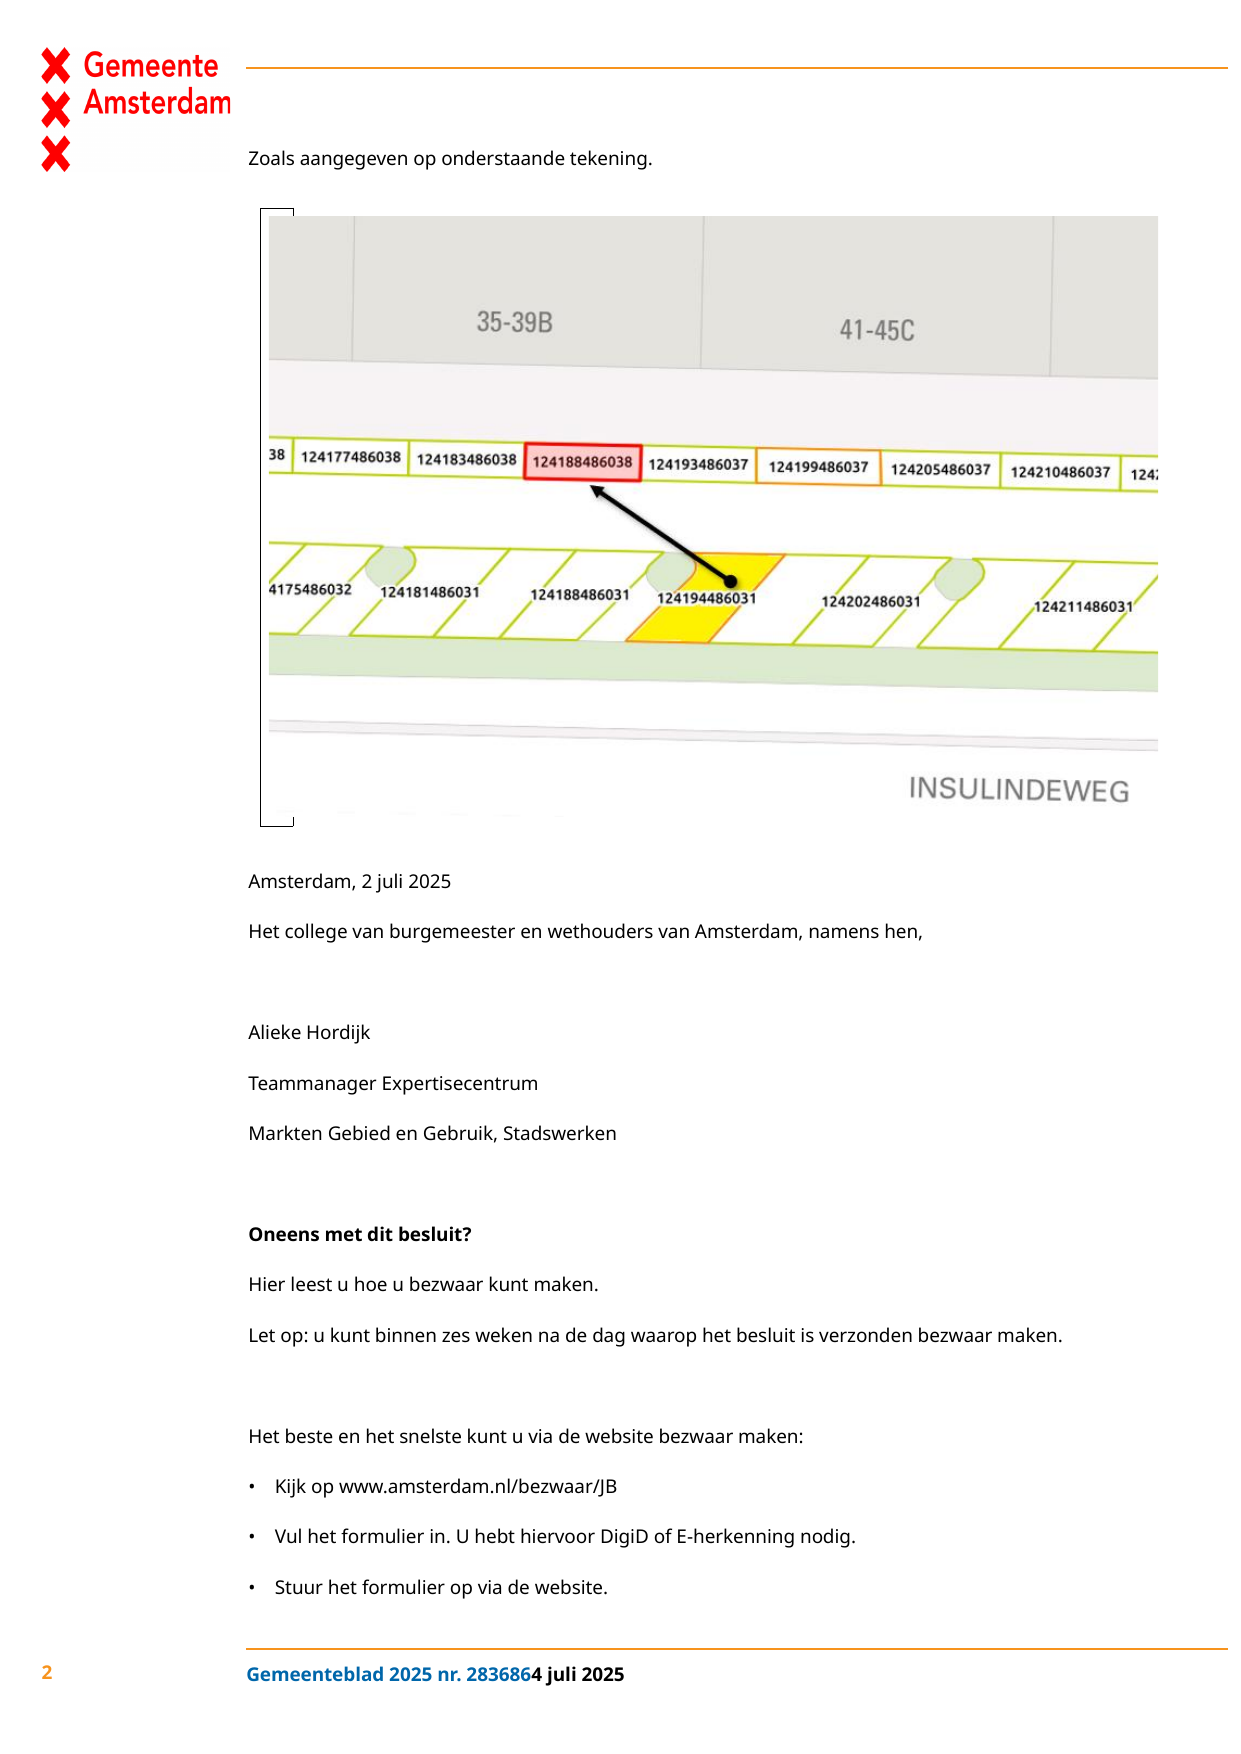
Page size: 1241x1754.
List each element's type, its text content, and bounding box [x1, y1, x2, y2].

text Het beste en het snelste kunt u via de website bezwaar maken: [248, 1423, 1152, 1448]
text Zoals aangegeven op onderstaande tekening. [248, 145, 1152, 171]
text • Kijk op www.amsterdam.nl/bezwaar/JB [248, 1473, 1152, 1499]
text Teammanager Expertisecentrum [248, 1070, 1152, 1096]
text • Vul het formulier in. U hebt hiervoor DigiD of E-herkenning nodig. [248, 1524, 1152, 1549]
picture [268, 216, 1159, 817]
text Let op: u kunt binnen zes weken na de dag waarop het besluit is verzonden bezwaar maken. [248, 1322, 1152, 1348]
text Hier leest u hoe u bezwaar kunt maken. [248, 1272, 1152, 1297]
text Alieke Hordijk [248, 1019, 1152, 1045]
text Markten Gebied en Gebruik, Stadswerken [248, 1120, 1152, 1146]
text • Stuur het formulier op via de website. [248, 1574, 1152, 1600]
text Oneens met dit besluit? [248, 1221, 1152, 1247]
text Amsterdam, 2 juli 2025 [248, 868, 1152, 894]
picture [41, 47, 231, 172]
text Het college van burgemeester en wethouders van Amsterdam, namens hen, [248, 919, 1152, 944]
